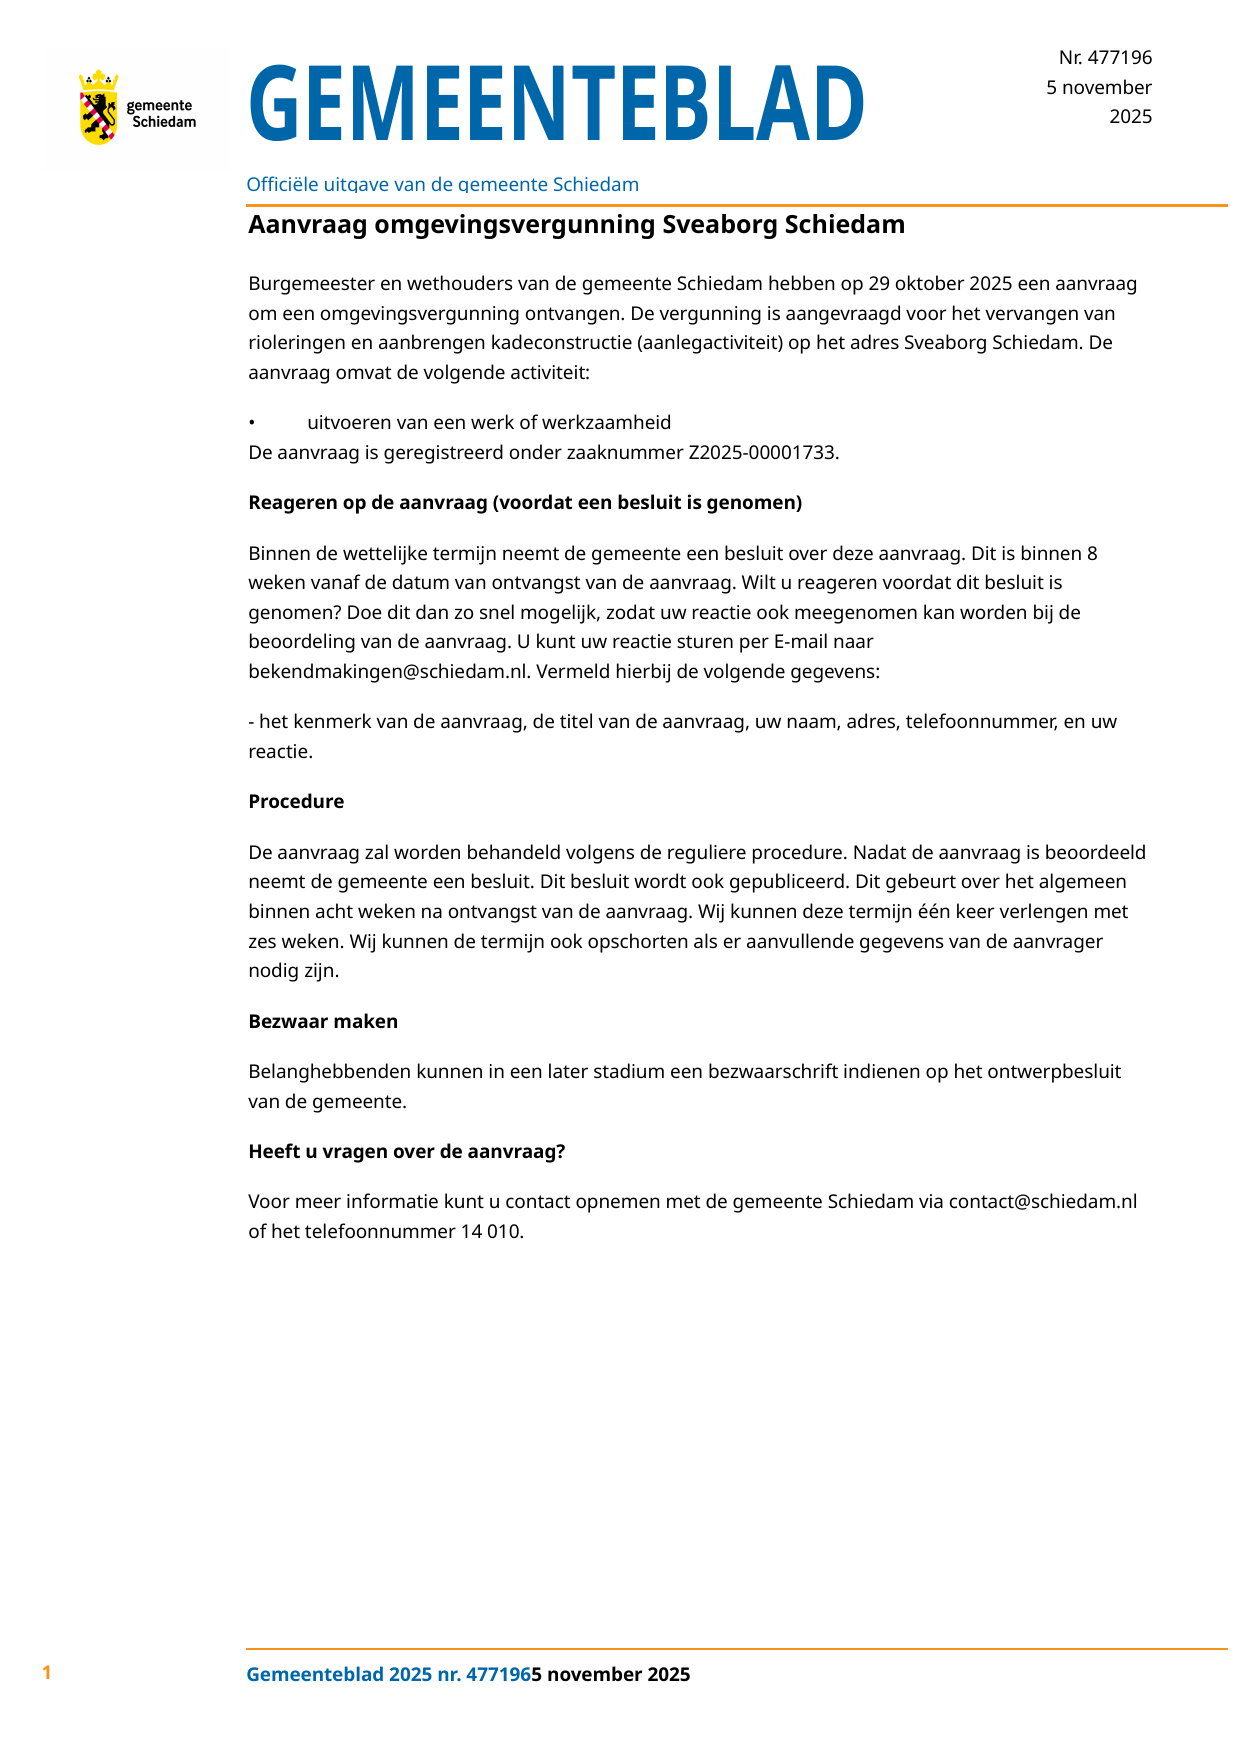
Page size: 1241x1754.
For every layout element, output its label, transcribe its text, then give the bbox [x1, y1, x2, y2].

list uitvoeren van een werk of werkzaamheid [248, 409, 1152, 435]
picture [41, 47, 231, 172]
text Heeft u vragen over de aanvraag? [248, 1138, 1152, 1164]
text Burgemeester en wethouders van de gemeente Schiedam hebben op 29 oktober 2025 een aanvraag om een omgevingsvergunning ontvangen. De vergunning is aangevraagd voor het vervangen van rioleringen en aanbrengen kadeconstructie (aanlegactiviteit) op het adres Sveaborg Schiedam. De aanvraag omvat de volgende activiteit: [248, 270, 1152, 385]
text - het kenmerk van de aanvraag, de titel van de aanvraag, uw naam, adres, telefoonnummer, en uw reactie. [248, 709, 1152, 764]
text De aanvraag is geregistreerd onder zaaknummer Z2025-00001733. [248, 439, 1152, 465]
text Aanvraag omgevingsvergunning Sveaborg Schiedam [248, 207, 1152, 241]
text De aanvraag zal worden behandeld volgens de reguliere procedure. Nadat de aanvraag is beoordeeld neemt de gemeente een besluit. Dit besluit wordt ook gepubliceerd. Dit gebeurt over het algemeen binnen acht weken na ontvangst van de aanvraag. Wij kunnen deze termijn één keer verlengen met zes weken. Wij kunnen de termijn ook opschorten als er aanvullende gegevens van de aanvrager nodig zijn. [248, 839, 1152, 983]
text Procedure [248, 789, 1152, 814]
text Bezwaar maken [248, 1008, 1152, 1033]
text Voor meer informatie kunt u contact opnemen met de gemeente Schiedam via contact@schiedam.nl of het telefoonnummer 14 010. [248, 1189, 1152, 1244]
text Belanghebbenden kunnen in een later stadium een bezwaarschrift indienen op het ontwerpbesluit van de gemeente. [248, 1058, 1152, 1113]
text Reageren op de aanvraag (voordat een besluit is genomen) [248, 489, 1152, 515]
text Binnen de wettelijke termijn neemt de gemeente een besluit over deze aanvraag. Dit is binnen 8 weken vanaf de datum van ontvangst van de aanvraag. Wilt u reageren voordat dit besluit is genomen? Doe dit dan zo snel mogelijk, zodat uw reactie ook meegenomen kan worden bij de beoordeling van de aanvraag. U kunt uw reactie sturen per E-mail naar bekendmakingen@schiedam.nl. Vermeld hierbij de volgende gegevens: [248, 540, 1152, 684]
